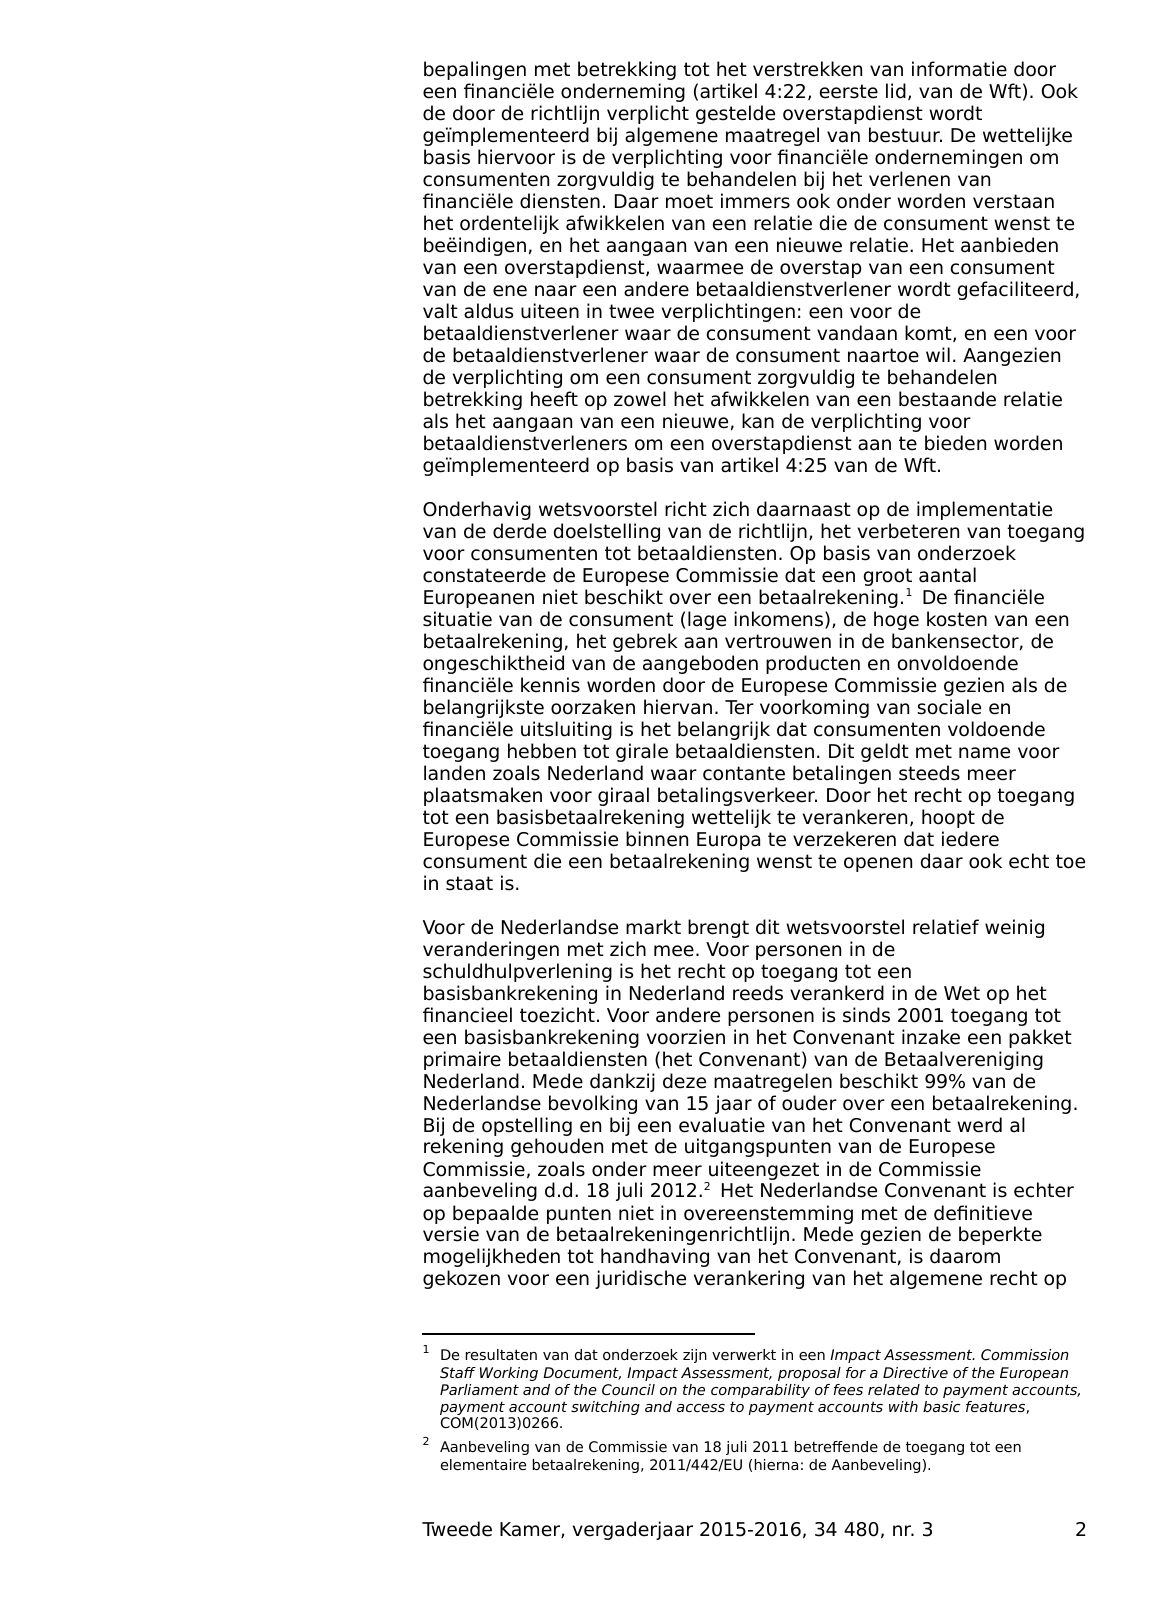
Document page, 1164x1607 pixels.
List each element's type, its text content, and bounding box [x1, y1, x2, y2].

text De resultaten van dat onderzoek zijn verwerkt in een Impact Assessment. Commission Staff Working Document, Impact Assessment, proposal for a Directive of the European Parliament and of the Council on the comparability of fees related to payment accounts, payment account switching and access to payment accounts with basic features, COM(2013)0266. [422, 1343, 1087, 1432]
text Voor de Nederlandse markt brengt dit wetsvoorstel relatief weinig veranderingen met zich mee. Voor personen in de schuldhulpverlening is het recht op toegang tot een basisbankrekening in Nederland reeds verankerd in de Wet op het financieel toezicht. Voor andere personen is sinds 2001 toegang tot een basisbankrekening voorzien in het Convenant inzake een pakket primaire betaaldiensten (het Convenant) van de Betaalvereniging Nederland. Mede dankzij deze maatregelen beschikt 99% van de Nederlandse bevolking van 15 jaar of ouder over een betaalrekening. Bij de opstelling en bij een evaluatie van het Convenant werd al rekening gehouden met de uitgangspunten van de Europese Commissie, zoals onder meer uiteengezet in de Commissie aanbeveling d.d. 18 juli 2012. Het Nederlandse Convenant is echter op bepaalde punten niet in overeenstemming met de definitieve versie van de betaalrekeningenrichtlijn. Mede gezien de beperkte mogelijkheden tot handhaving van het Convenant, is daarom gekozen voor een juridische verankering van het algemene recht op [422, 917, 1087, 1290]
text Onderhavig wetsvoorstel richt zich daarnaast op de implementatie van de derde doelstelling van de richtlijn, het verbeteren van toegang voor consumenten tot betaaldiensten. Op basis van onderzoek constateerde de Europese Commissie dat een groot aantal Europeanen niet beschikt over een betaalrekening. De financiële situatie van de consument (lage inkomens), de hoge kosten van een betaalrekening, het gebrek aan vertrouwen in de bankensector, de ongeschiktheid van de aangeboden producten en onvoldoende financiële kennis worden door de Europese Commissie gezien als de belangrijkste oorzaken hiervan. Ter voorkoming van sociale en financiële uitsluiting is het belangrijk dat consumenten voldoende toegang hebben tot girale betaaldiensten. Dit geldt met name voor landen zoals Nederland waar contante betalingen steeds meer plaatsmaken voor giraal betalingsverkeer. Door het recht op toegang tot een basisbetaalrekening wettelijk te verankeren, hoopt de Europese Commissie binnen Europa te verzekeren dat iedere consument die een betaalrekening wenst te openen daar ook echt toe in staat is. [422, 499, 1087, 894]
text Aanbeveling van de Commissie van 18 juli 2011 betreffende de toegang tot een elementaire betaalrekening, 2011/442/EU (hierna: de Aanbeveling). [422, 1435, 1087, 1474]
text bepalingen met betrekking tot het verstrekken van informatie door een financiële onderneming (artikel 4:22, eerste lid, van de Wft). Ook de door de richtlijn verplicht gestelde overstapdienst wordt geïmplementeerd bij algemene maatregel van bestuur. De wettelijke basis hiervoor is de verplichting voor financiële ondernemingen om consumenten zorgvuldig te behandelen bij het verlenen van financiële diensten. Daar moet immers ook onder worden verstaan het ordentelijk afwikkelen van een relatie die de consument wenst te beëindigen, en het aangaan van een nieuwe relatie. Het aanbieden van een overstapdienst, waarmee de overstap van een consument van de ene naar een andere betaaldienstverlener wordt gefaciliteerd, valt aldus uiteen in twee verplichtingen: een voor de betaaldienstverlener waar de consument vandaan komt, en een voor de betaaldienstverlener waar de consument naartoe wil. Aangezien de verplichting om een consument zorgvuldig te behandelen betrekking heeft op zowel het afwikkelen van een bestaande relatie als het aangaan van een nieuwe, kan de verplichting voor betaaldienstverleners om een overstapdienst aan te bieden worden geïmplementeerd op basis van artikel 4:25 van de Wft. [422, 59, 1087, 477]
